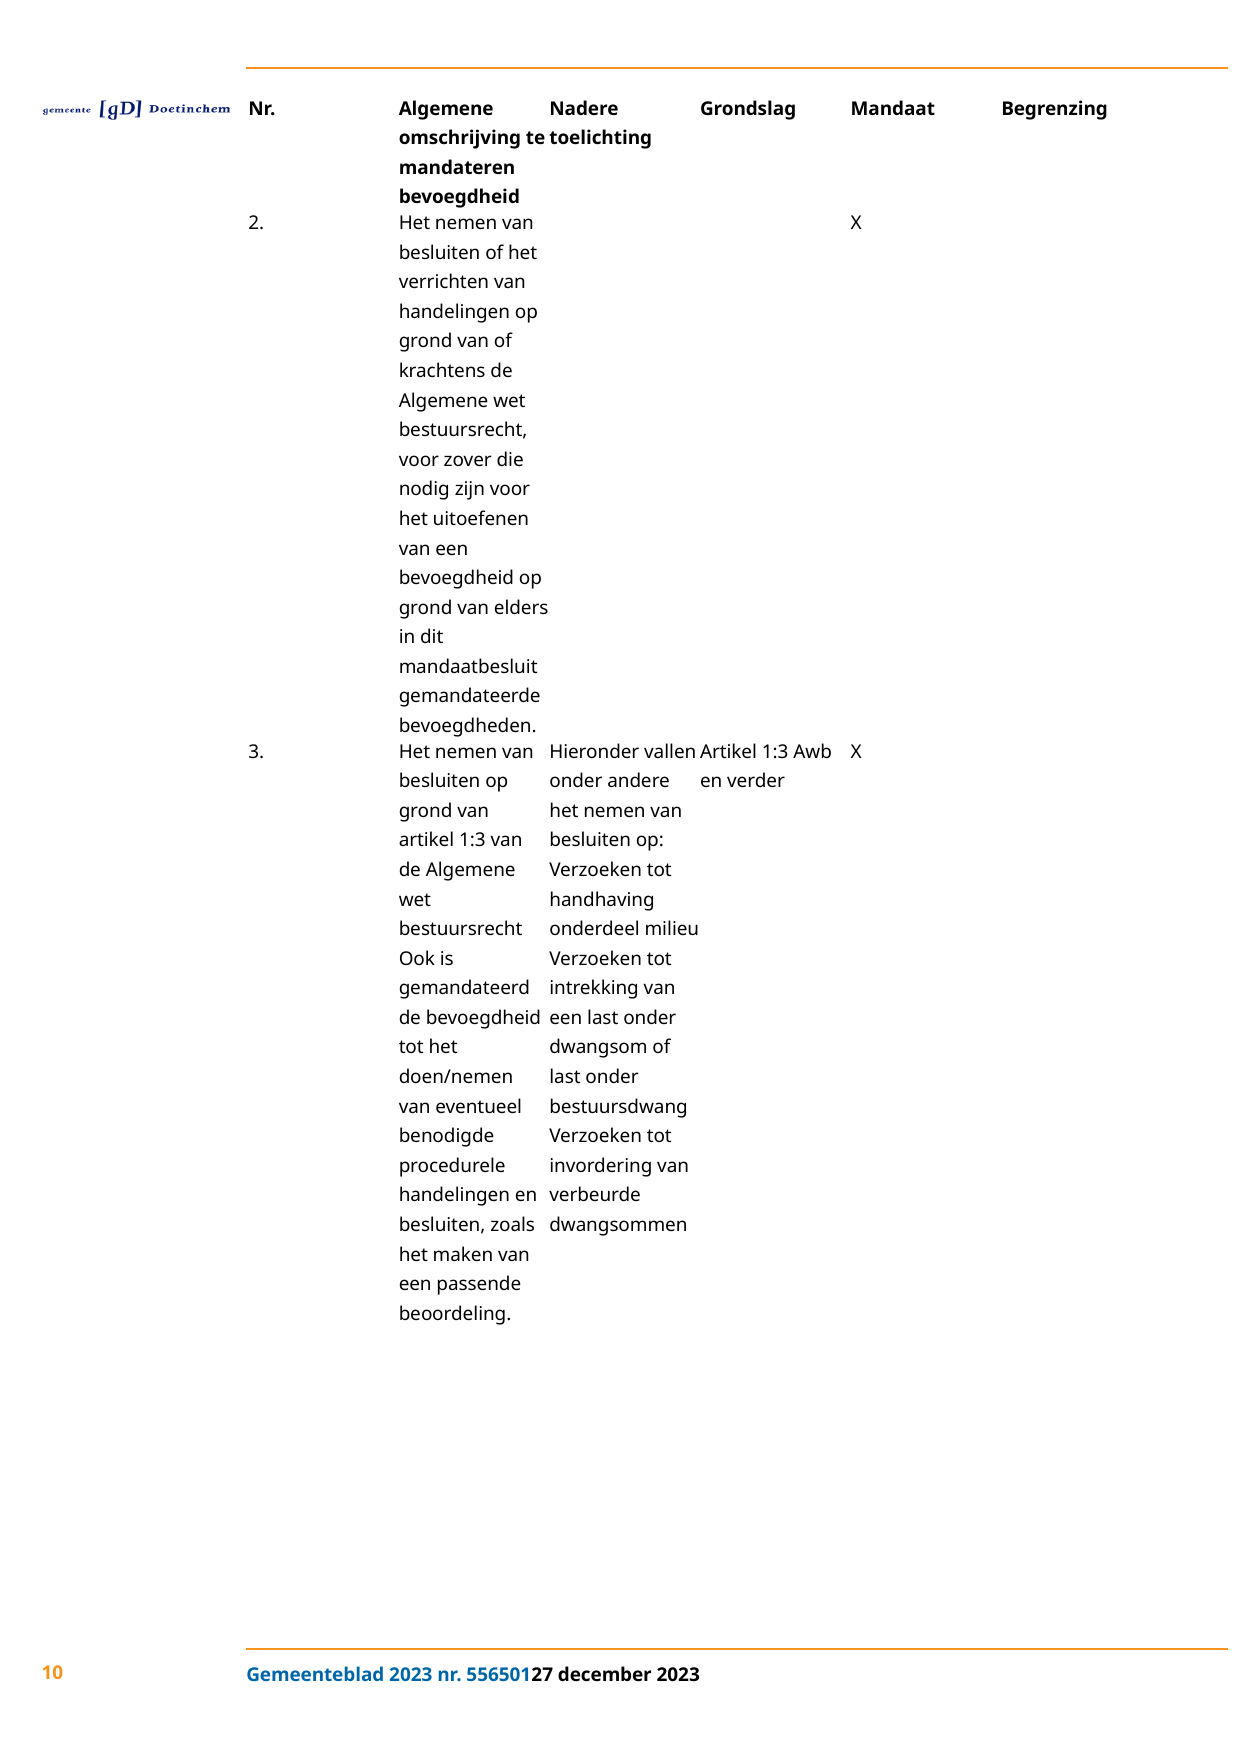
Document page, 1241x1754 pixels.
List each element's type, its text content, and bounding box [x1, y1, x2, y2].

table_cell [1001, 209, 1152, 738]
table_header Nr. [248, 95, 398, 209]
table_cell [549, 209, 700, 738]
table_header Begrenzing [1001, 95, 1152, 209]
table_cell X [850, 209, 1001, 738]
table_header Algemene omschrijving te mandateren bevoegdheid [399, 95, 549, 209]
table_cell [700, 209, 850, 738]
table_cell [248, 209, 398, 738]
table_cell Het nemen van besluiten of het verrichten van handelingen op grond van of krachtens de Algemene wet bestuursrecht, voor zover die nodig zijn voor het uitoefenen van een bevoegdheid op grond van elders in dit mandaatbesluit gemandateerde bevoegdheden. [399, 209, 549, 738]
table_cell Het nemen van besluiten op grond van artikel 1:3 van de Algemene wet bestuursrecht Ook is gemandateerd de bevoegdheid tot het doen/nemen van eventueel benodigde procedurele handelingen en besluiten, zoals het maken van een passende beoordeling. [399, 738, 549, 1326]
table_cell Artikel 1:3 Awb en verder [700, 738, 850, 1326]
table_cell [1001, 738, 1152, 1326]
table_header Mandaat [850, 95, 1001, 209]
picture [41, 47, 231, 172]
table_cell [248, 738, 398, 1326]
table_cell X [850, 738, 1001, 1326]
table_header Grondslag [700, 95, 850, 209]
table_header Nadere toelichting [549, 95, 700, 209]
table_cell Hieronder vallen onder andere het nemen van besluiten op: Verzoeken tot handhaving onderdeel milieu Verzoeken tot intrekking van een last onder dwangsom of last onder bestuursdwang Verzoeken tot invordering van verbeurde dwangsommen [549, 738, 700, 1326]
